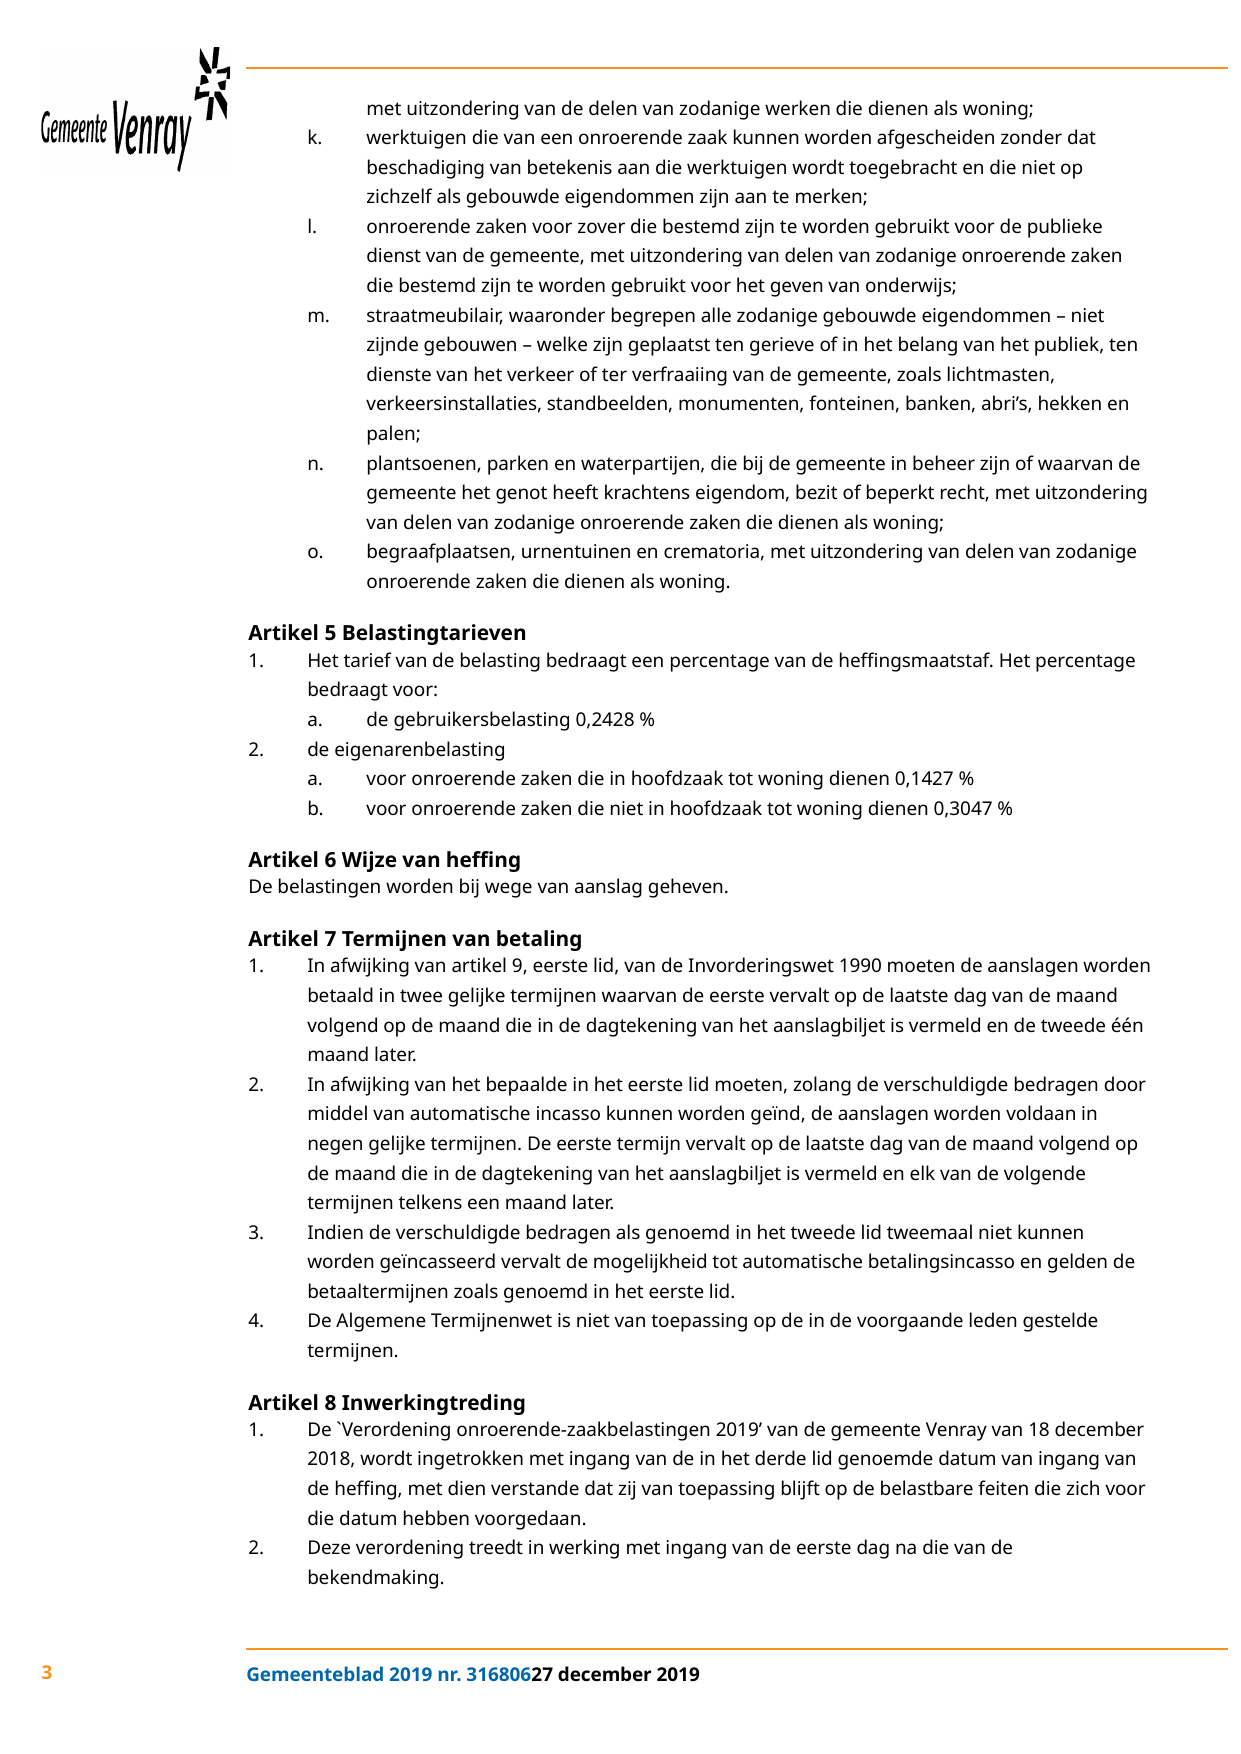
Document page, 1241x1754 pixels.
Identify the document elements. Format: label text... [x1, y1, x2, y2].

text Artikel 5 Belastingtarieven [248, 618, 1152, 647]
list Indien de verschuldigde bedragen als genoemd in het tweede lid tweemaal niet kunnen worden geïncasseerd vervalt de mogelijkheid tot automatische betalingsincasso en gelden de betaaltermijnen zoals genoemd in het eerste lid. [248, 1219, 1152, 1304]
list werktuigen die van een onroerende zaak kunnen worden afgescheiden zonder dat beschadiging van betekenis aan die werktuigen wordt toegebracht en die niet op zichzelf als gebouwde eigendommen zijn aan te merken; [307, 124, 1152, 209]
list voor onroerende zaken die in hoofdzaak tot woning dienen 0,1427 % [307, 765, 1152, 791]
list de gebruikersbelasting 0,2428 % [307, 706, 1152, 732]
list Deze verordening treedt in werking met ingang van de eerste dag na die van de bekendmaking. [248, 1534, 1152, 1590]
list plantsoenen, parken en waterpartijen, die bij de gemeente in beheer zijn of waarvan de gemeente het genot heeft krachtens eigendom, bezit of beperkt recht, met uitzondering van delen van zodanige onroerende zaken die dienen als woning; [307, 450, 1152, 535]
list voor onroerende zaken die niet in hoofdzaak tot woning dienen 0,3047 % [307, 795, 1152, 821]
list met uitzondering van de delen van zodanige werken die dienen als woning; [307, 95, 1152, 121]
list De Algemene Termijnenwet is niet van toepassing op de in de voorgaande leden gestelde termijnen. [248, 1308, 1152, 1363]
list de eigenarenbelasting [248, 736, 1152, 761]
text Artikel 8 Inwerkingtreding [248, 1388, 1152, 1416]
list Het tarief van de belasting bedraagt een percentage van de heffingsmaatstaf. Het percentage bedraagt voor: [248, 647, 1152, 702]
text De belastingen worden bij wege van aanslag geheven. [248, 874, 1152, 899]
text Artikel 7 Termijnen van betaling [248, 924, 1152, 953]
list De `Verordening onroerende-zaakbelastingen 2019’ van de gemeente Venray van 18 december 2018, wordt ingetrokken met ingang van de in het derde lid genoemde datum van ingang van de heffing, met dien verstande dat zij van toepassing blijft op de belastbare feiten die zich voor die datum hebben voorgedaan. [248, 1416, 1152, 1531]
list In afwijking van het bepaalde in het eerste lid moeten, zolang de verschuldigde bedragen door middel van automatische incasso kunnen worden geïnd, de aanslagen worden voldaan in negen gelijke termijnen. De eerste termijn vervalt op de laatste dag van de maand volgend op de maand die in de dagtekening van het aanslagbiljet is vermeld en elk van de volgende termijnen telkens een maand later. [248, 1071, 1152, 1215]
text Artikel 6 Wijze van heffing [248, 845, 1152, 874]
list straatmeubilair, waaronder begrepen alle zodanige gebouwde eigendommen – niet zijnde gebouwen – welke zijn geplaatst ten gerieve of in het belang van het publiek, ten dienste van het verkeer of ter verfraaiing van de gemeente, zoals lichtmasten, verkeersinstallaties, standbeelden, monumenten, fonteinen, banken, abri’s, hekken en palen; [307, 302, 1152, 446]
list In afwijking van artikel 9, eerste lid, van de Invorderingswet 1990 moeten de aanslagen worden betaald in twee gelijke termijnen waarvan de eerste vervalt op de laatste dag van de maand volgend op de maand die in de dagtekening van het aanslagbiljet is vermeld en de tweede één maand later. [248, 953, 1152, 1067]
list onroerende zaken voor zover die bestemd zijn te worden gebruikt voor de publieke dienst van de gemeente, met uitzondering van delen van zodanige onroerende zaken die bestemd zijn te worden gebruikt voor het geven van onderwijs; [307, 213, 1152, 298]
picture [41, 47, 231, 172]
list begraafplaatsen, urnentuinen en crematoria, met uitzondering van delen van zodanige onroerende zaken die dienen als woning. [307, 538, 1152, 594]
